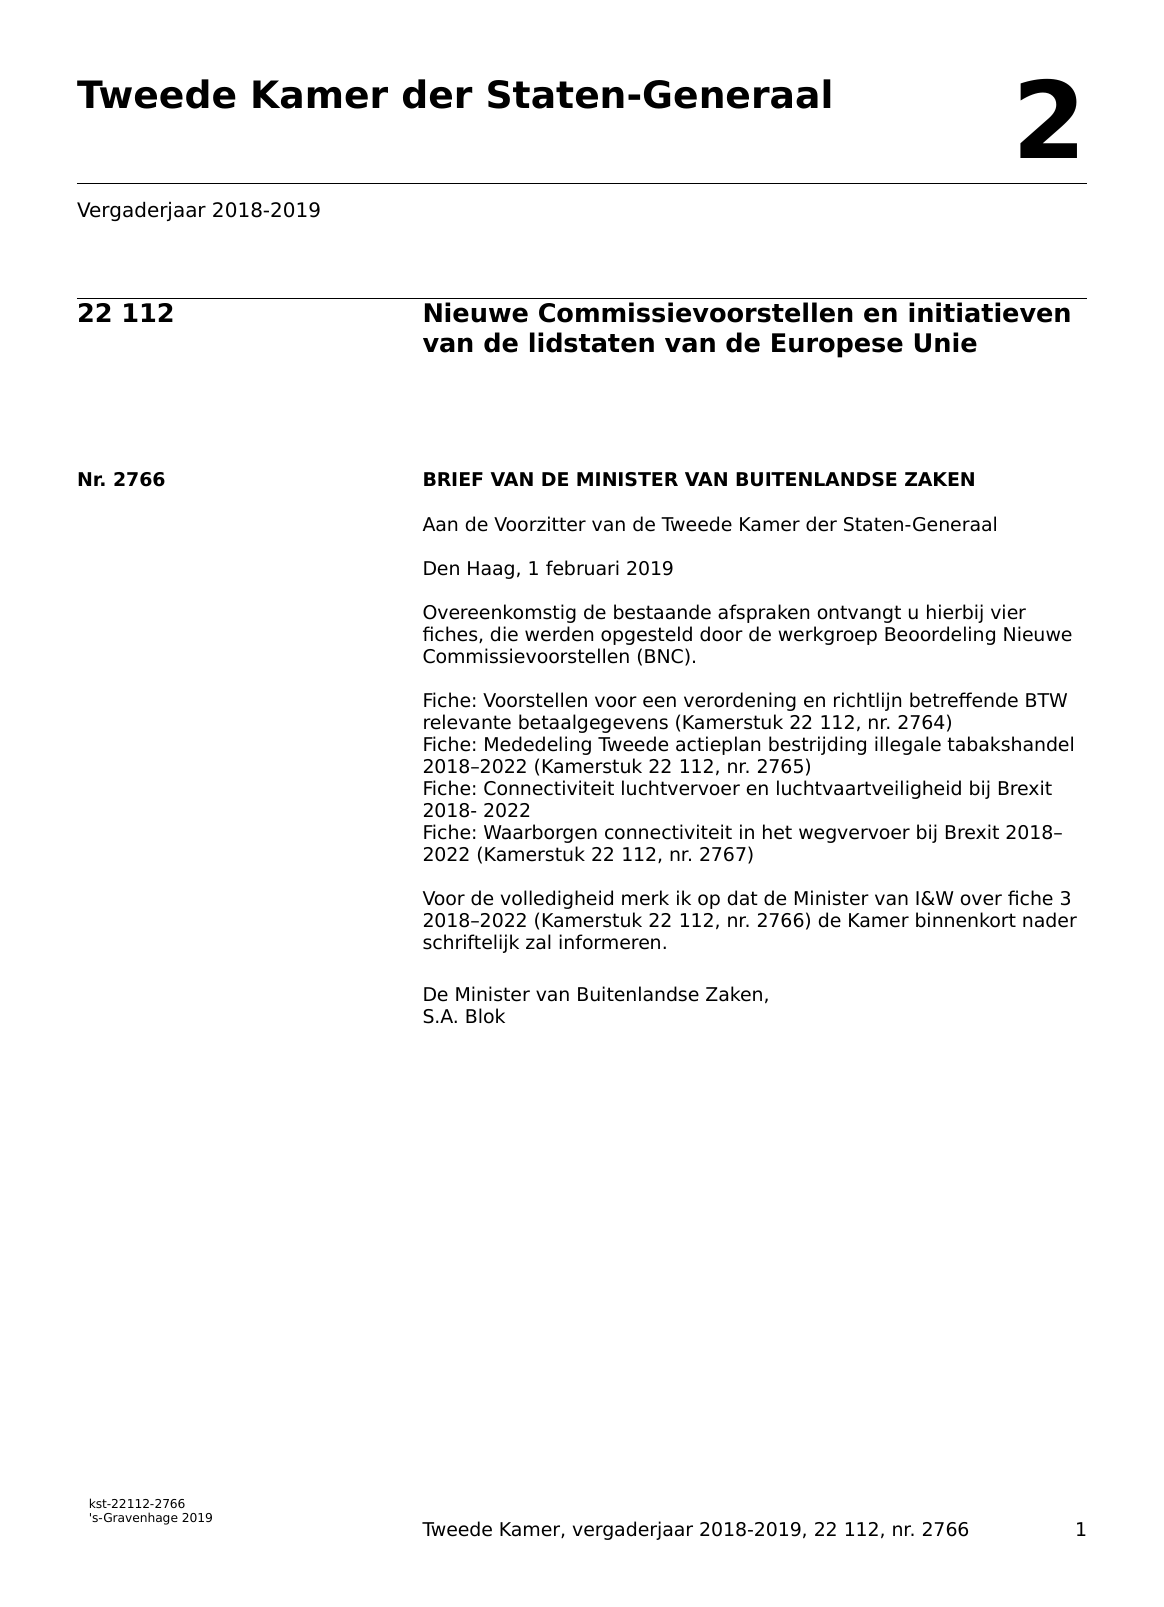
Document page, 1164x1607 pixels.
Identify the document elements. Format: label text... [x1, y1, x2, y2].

table_cell Vergaderjaar 2018-2019 [77, 184, 1087, 298]
text Fiche: Mededeling Tweede actieplan bestrijding illegale tabakshandel 2018–2022 (Kamerstuk 22 112, nr. 2765) [422, 734, 1087, 778]
text Voor de volledigheid merk ik op dat de Minister van I&W over fiche 3 2018–2022 (Kamerstuk 22 112, nr. 2766) de Kamer binnenkort nader schriftelijk zal informeren. [422, 888, 1087, 954]
text Fiche: Waarborgen connectiviteit in het wegvervoer bij Brexit 2018–2022 (Kamerstuk 22 112, nr. 2767) [422, 822, 1087, 866]
text Overeenkomstig de bestaande afspraken ontvangt u hierbij vier fiches, die werden opgesteld door de werkgroep Beoordeling Nieuwe Commissievoorstellen (BNC). [422, 602, 1087, 668]
table_header 2 [886, 59, 1087, 183]
subtitle 22 112 Nieuwe Commissievoorstellen en initiatieven van de lidstaten van de Europese Unie [77, 299, 1087, 358]
text 's-Gravenhage 2019 [88, 1511, 323, 1525]
table_header Tweede Kamer der Staten-Generaal [77, 59, 886, 183]
subtitle Nr. 2766 BRIEF VAN DE MINISTER VAN BUITENLANDSE ZAKEN [77, 469, 1087, 491]
text Fiche: Voorstellen voor een verordening en richtlijn betreffende BTW relevante betaalgegevens (Kamerstuk 22 112, nr. 2764) [422, 690, 1087, 734]
text Den Haag, 1 februari 2019 [422, 558, 1087, 580]
text Fiche: Connectiviteit luchtvervoer en luchtvaartveiligheid bij Brexit 2018- 2022 [422, 778, 1087, 822]
text Aan de Voorzitter van de Tweede Kamer der Staten-Generaal [422, 513, 1087, 536]
text De Minister van Buitenlandse Zaken, S.A. Blok [422, 984, 1087, 1028]
text kst-22112-2766 [88, 1497, 323, 1511]
